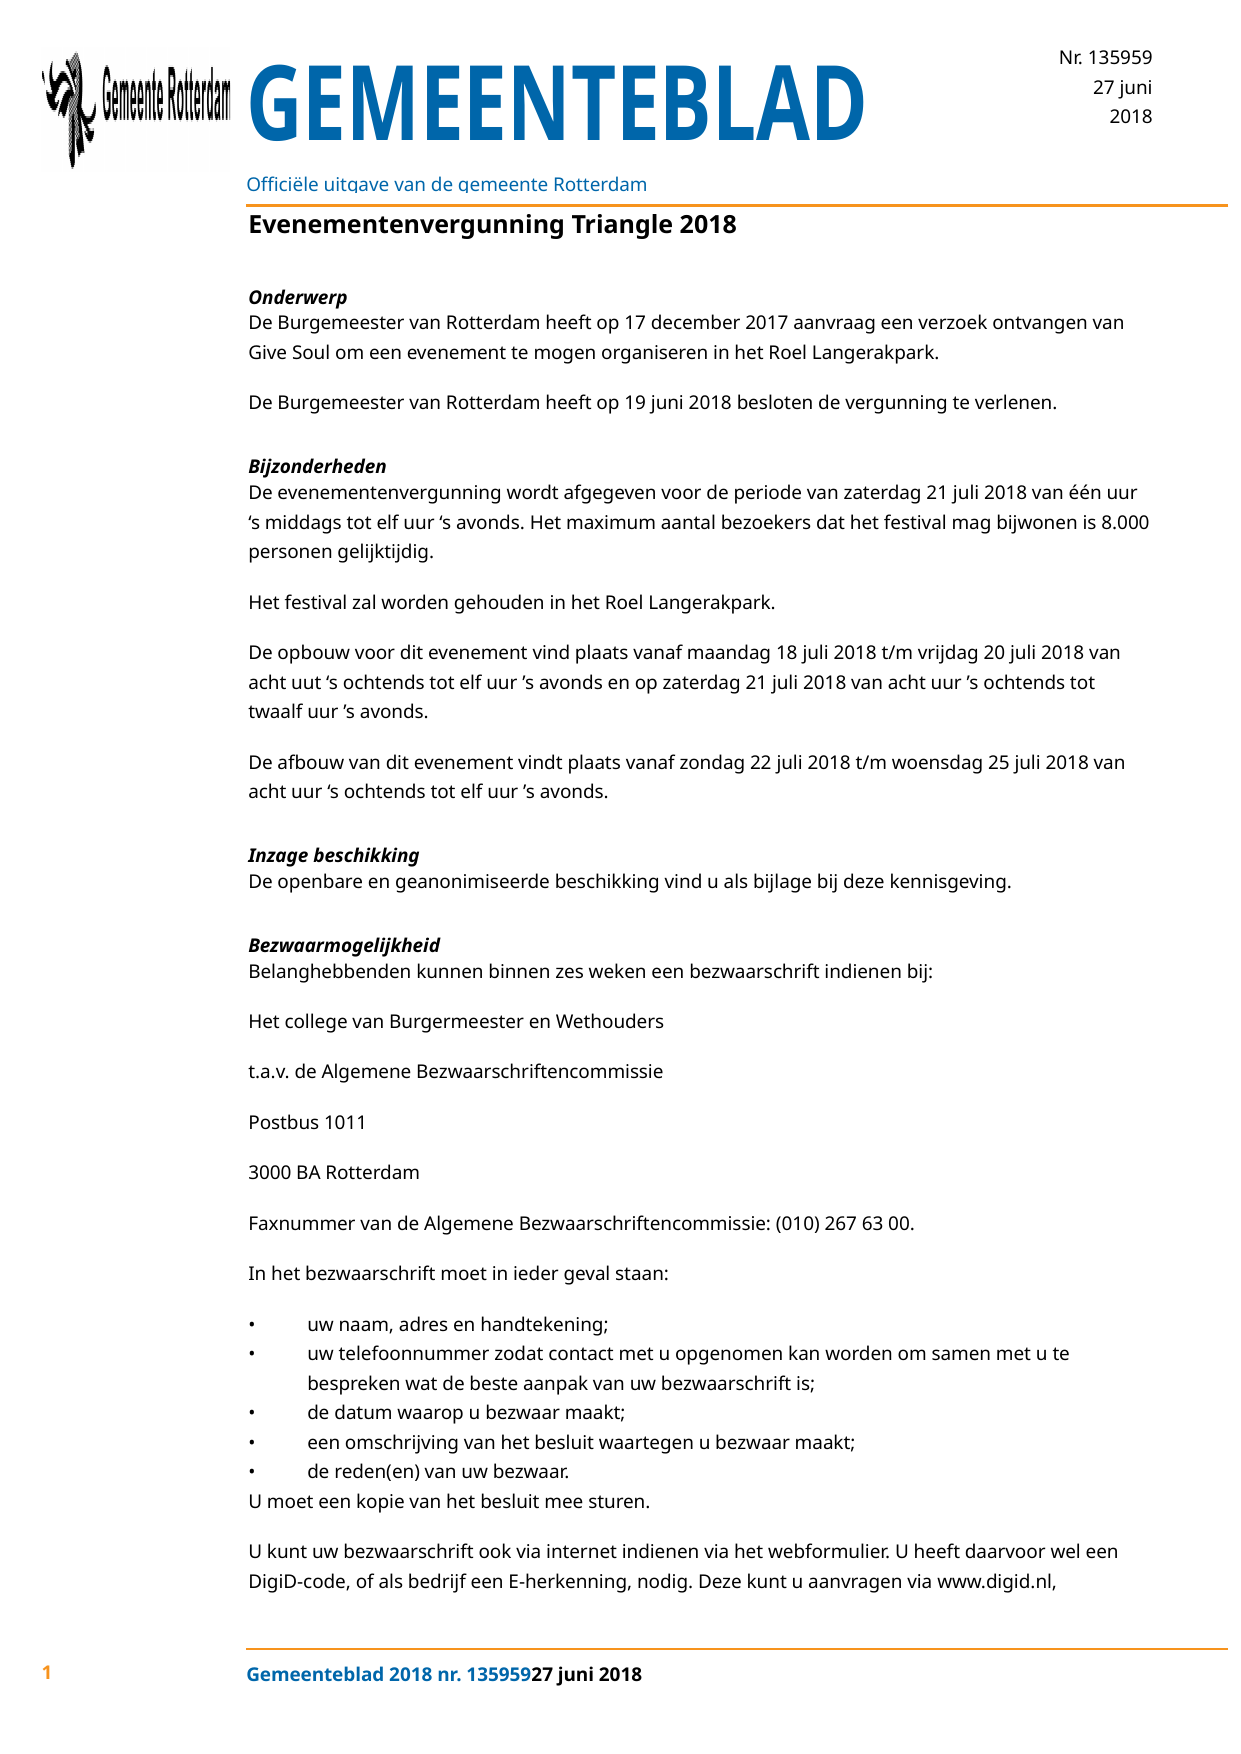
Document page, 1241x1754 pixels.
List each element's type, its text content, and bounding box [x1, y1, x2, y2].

text De evenementenvergunning wordt afgegeven voor de periode van zaterdag 21 juli 2018 van één uur ‘s middags tot elf uur ‘s avonds. Het maximum aantal bezoekers dat het festival mag bijwonen is 8.000 personen gelijktijdig. [248, 479, 1152, 564]
list een omschrijving van het besluit waartegen u bezwaar maakt; [248, 1429, 1152, 1455]
text De afbouw van dit evenement vindt plaats vanaf zondag 22 juli 2018 t/m woensdag 25 juli 2018 van acht uur ‘s ochtends tot elf uur ’s avonds. [248, 749, 1152, 804]
text Belanghebbenden kunnen binnen zes weken een bezwaarschrift indienen bij: [248, 958, 1152, 983]
text De Burgemeester van Rotterdam heeft op 17 december 2017 aanvraag een verzoek ontvangen van Give Soul om een evenement te mogen organiseren in het Roel Langerakpark. [248, 309, 1152, 365]
list de datum waarop u bezwaar maakt; [248, 1399, 1152, 1425]
text U kunt uw bezwaarschrift ook via internet indienen via het webformulier. U heeft daarvoor wel een DigiD-code, of als bedrijf een E-herkenning, nodig. Deze kunt u aanvragen via www.digid.nl, [248, 1539, 1152, 1594]
text In het bezwaarschrift moet in ieder geval staan: [248, 1260, 1152, 1286]
list de reden(en) van uw bezwaar. [248, 1459, 1152, 1484]
text t.a.v. de Algemene Bezwaarschriftencommissie [248, 1059, 1152, 1084]
text De Burgemeester van Rotterdam heeft op 19 juni 2018 besloten de vergunning te verlenen. [248, 389, 1152, 415]
text 3000 BA Rotterdam [248, 1159, 1152, 1185]
text Het college van Burgermeester en Wethouders [248, 1008, 1152, 1034]
text De opbouw voor dit evenement vind plaats vanaf maandag 18 juli 2018 t/m vrijdag 20 juli 2018 van acht uut ‘s ochtends tot elf uur ’s avonds en op zaterdag 21 juli 2018 van acht uur ’s ochtends tot twaalf uur ’s avonds. [248, 639, 1152, 724]
list uw naam, adres en handtekening; [248, 1311, 1152, 1336]
picture [41, 47, 231, 172]
text Evenementenvergunning Triangle 2018 [248, 207, 1152, 241]
text Bezwaarmogelijkheid [248, 932, 1152, 958]
text De openbare en geanonimiseerde beschikking vind u als bijlage bij deze kennisgeving. [248, 868, 1152, 894]
text Bijzonderheden [248, 453, 1152, 479]
text Postbus 1011 [248, 1109, 1152, 1135]
text U moet een kopie van het besluit mee sturen. [248, 1488, 1152, 1514]
list uw telefoonnummer zodat contact met u opgenomen kan worden om samen met u te bespreken wat de beste aanpak van uw bezwaarschrift is; [248, 1340, 1152, 1396]
text Het festival zal worden gehouden in het Roel Langerakpark. [248, 589, 1152, 614]
text Faxnummer van de Algemene Bezwaarschriftencommissie: (010) 267 63 00. [248, 1210, 1152, 1236]
text Inzage beschikking [248, 842, 1152, 868]
text Onderwerp [248, 284, 1152, 309]
